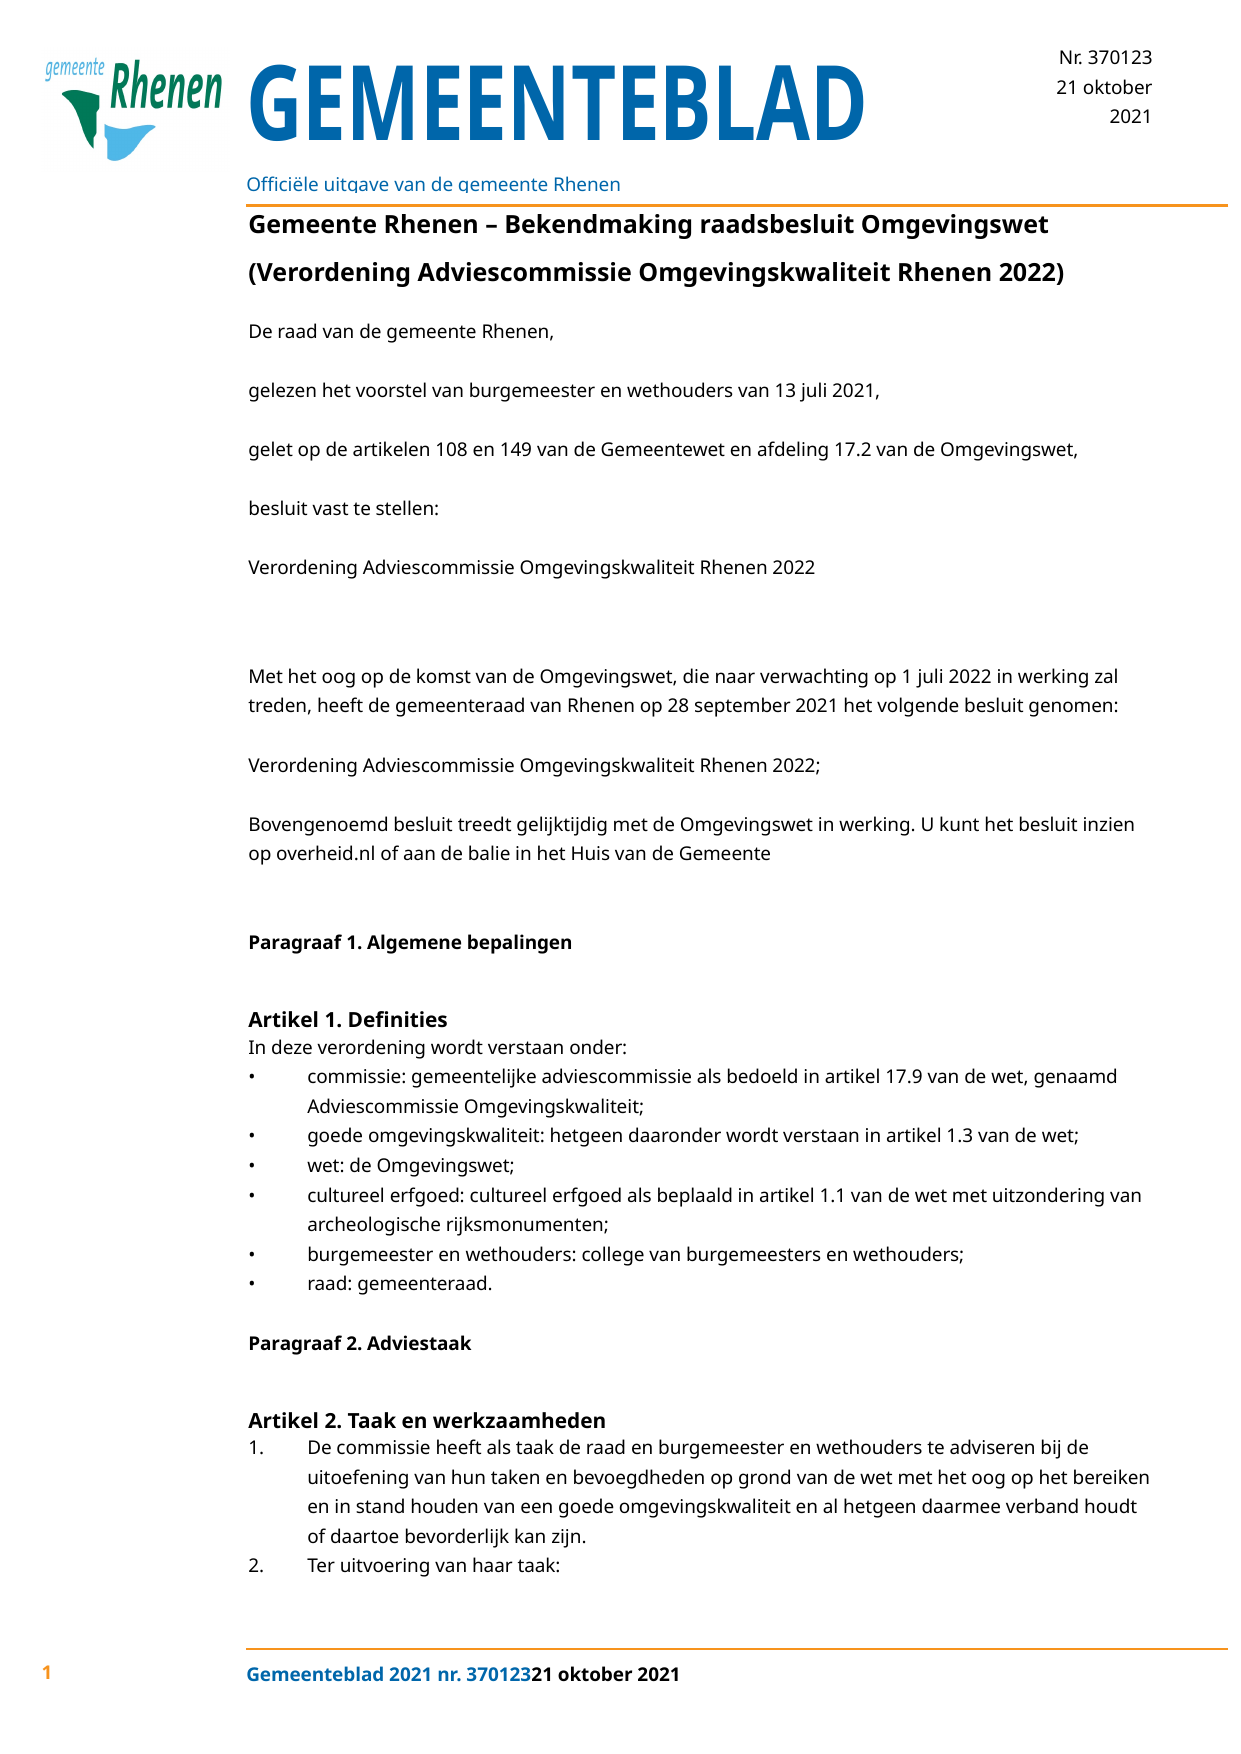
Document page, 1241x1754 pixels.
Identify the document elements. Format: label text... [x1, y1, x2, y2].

text Gemeente Rhenen – Bekendmaking raadsbesluit Omgevingswet (Verordening Adviescommissie Omgevingskwaliteit Rhenen 2022) [248, 207, 1152, 288]
list Ter uitvoering van haar taak: [248, 1553, 1152, 1578]
picture [41, 47, 231, 172]
text Bovengenoemd besluit treedt gelijktijdig met de Omgevingswet in werking. U kunt het besluit inzien op overheid.nl of aan de balie in het Huis van de Gemeente [248, 811, 1152, 866]
text gelezen het voorstel van burgemeester en wethouders van 13 juli 2021, [248, 377, 1152, 403]
list cultureel erfgoed: cultureel erfgoed als beplaald in artikel 1.1 van de wet met uitzondering van archeologische rijksmonumenten; [248, 1182, 1152, 1237]
text Artikel 2. Taak en werkzaamheden [248, 1406, 1152, 1434]
list burgemeester en wethouders: college van burgemeesters en wethouders; [248, 1241, 1152, 1267]
list raad: gemeenteraad. [248, 1271, 1152, 1296]
text Paragraaf 2. Adviestaak [248, 1330, 1152, 1355]
text In deze verordening wordt verstaan onder: [248, 1034, 1152, 1059]
text Verordening Adviescommissie Omgevingskwaliteit Rhenen 2022; [248, 752, 1152, 777]
text Paragraaf 1. Algemene bepalingen [248, 929, 1152, 955]
text Verordening Adviescommissie Omgevingskwaliteit Rhenen 2022 [248, 554, 1152, 580]
text Met het oog op de komst van de Omgevingswet, die naar verwachting op 1 juli 2022 in werking zal treden, heeft de gemeenteraad van Rhenen op 28 september 2021 het volgende besluit genomen: [248, 663, 1152, 718]
text gelet op de artikelen 108 en 149 van de Gemeentewet en afdeling 17.2 van de Omgevingswet, [248, 436, 1152, 462]
list commissie: gemeentelijke adviescommissie als bedoeld in artikel 17.9 van de wet, genaamd Adviescommissie Omgevingskwaliteit; [248, 1063, 1152, 1119]
text De raad van de gemeente Rhenen, [248, 318, 1152, 344]
list De commissie heeft als taak de raad en burgemeester en wethouders te adviseren bij de uitoefening van hun taken en bevoegdheden op grond van de wet met het oog op het bereiken en in stand houden van een goede omgevingskwaliteit en al hetgeen daarmee verband houdt of daartoe bevorderlijk kan zijn. [248, 1434, 1152, 1549]
text besluit vast te stellen: [248, 495, 1152, 521]
list goede omgevingskwaliteit: hetgeen daaronder wordt verstaan in artikel 1.3 van de wet; [248, 1123, 1152, 1148]
text Artikel 1. Definities [248, 1005, 1152, 1034]
list wet: de Omgevingswet; [248, 1152, 1152, 1178]
